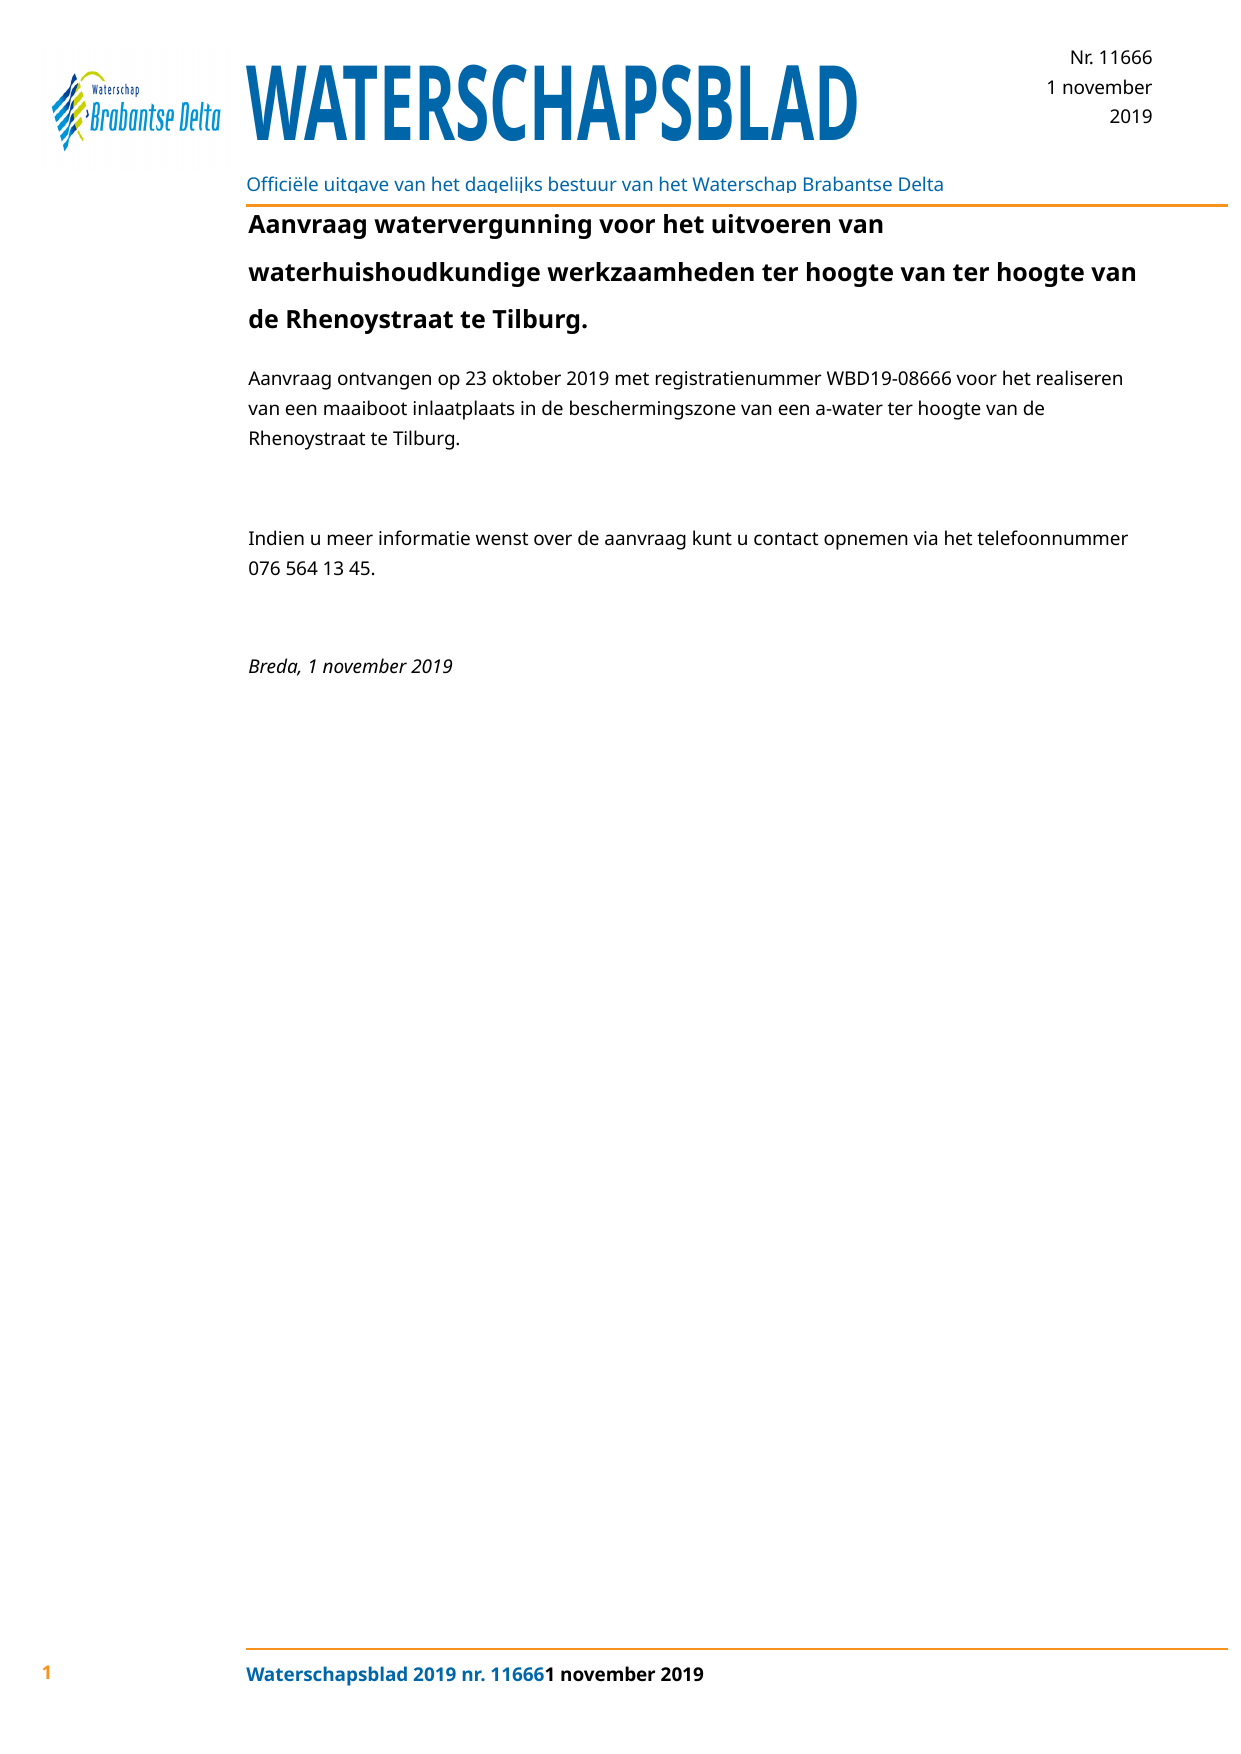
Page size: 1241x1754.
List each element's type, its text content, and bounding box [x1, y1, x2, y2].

text Aanvraag watervergunning voor het uitvoeren van waterhuishoudkundige werkzaamheden ter hoogte van ter hoogte van de Rhenoystraat te Tilburg. [248, 207, 1152, 336]
text Indien u meer informatie wenst over de aanvraag kunt u contact opnemen via het telefoonnummer 076 564 13 45. [248, 526, 1152, 581]
text Breda, 1 november 2019 [248, 653, 1152, 679]
text Aanvraag ontvangen op 23 oktober 2019 met registratienummer WBD19-08666 voor het realiseren van een maaiboot inlaatplaats in de beschermingszone van een a-water ter hoogte van de Rhenoystraat te Tilburg. [248, 366, 1152, 450]
picture [41, 47, 231, 172]
